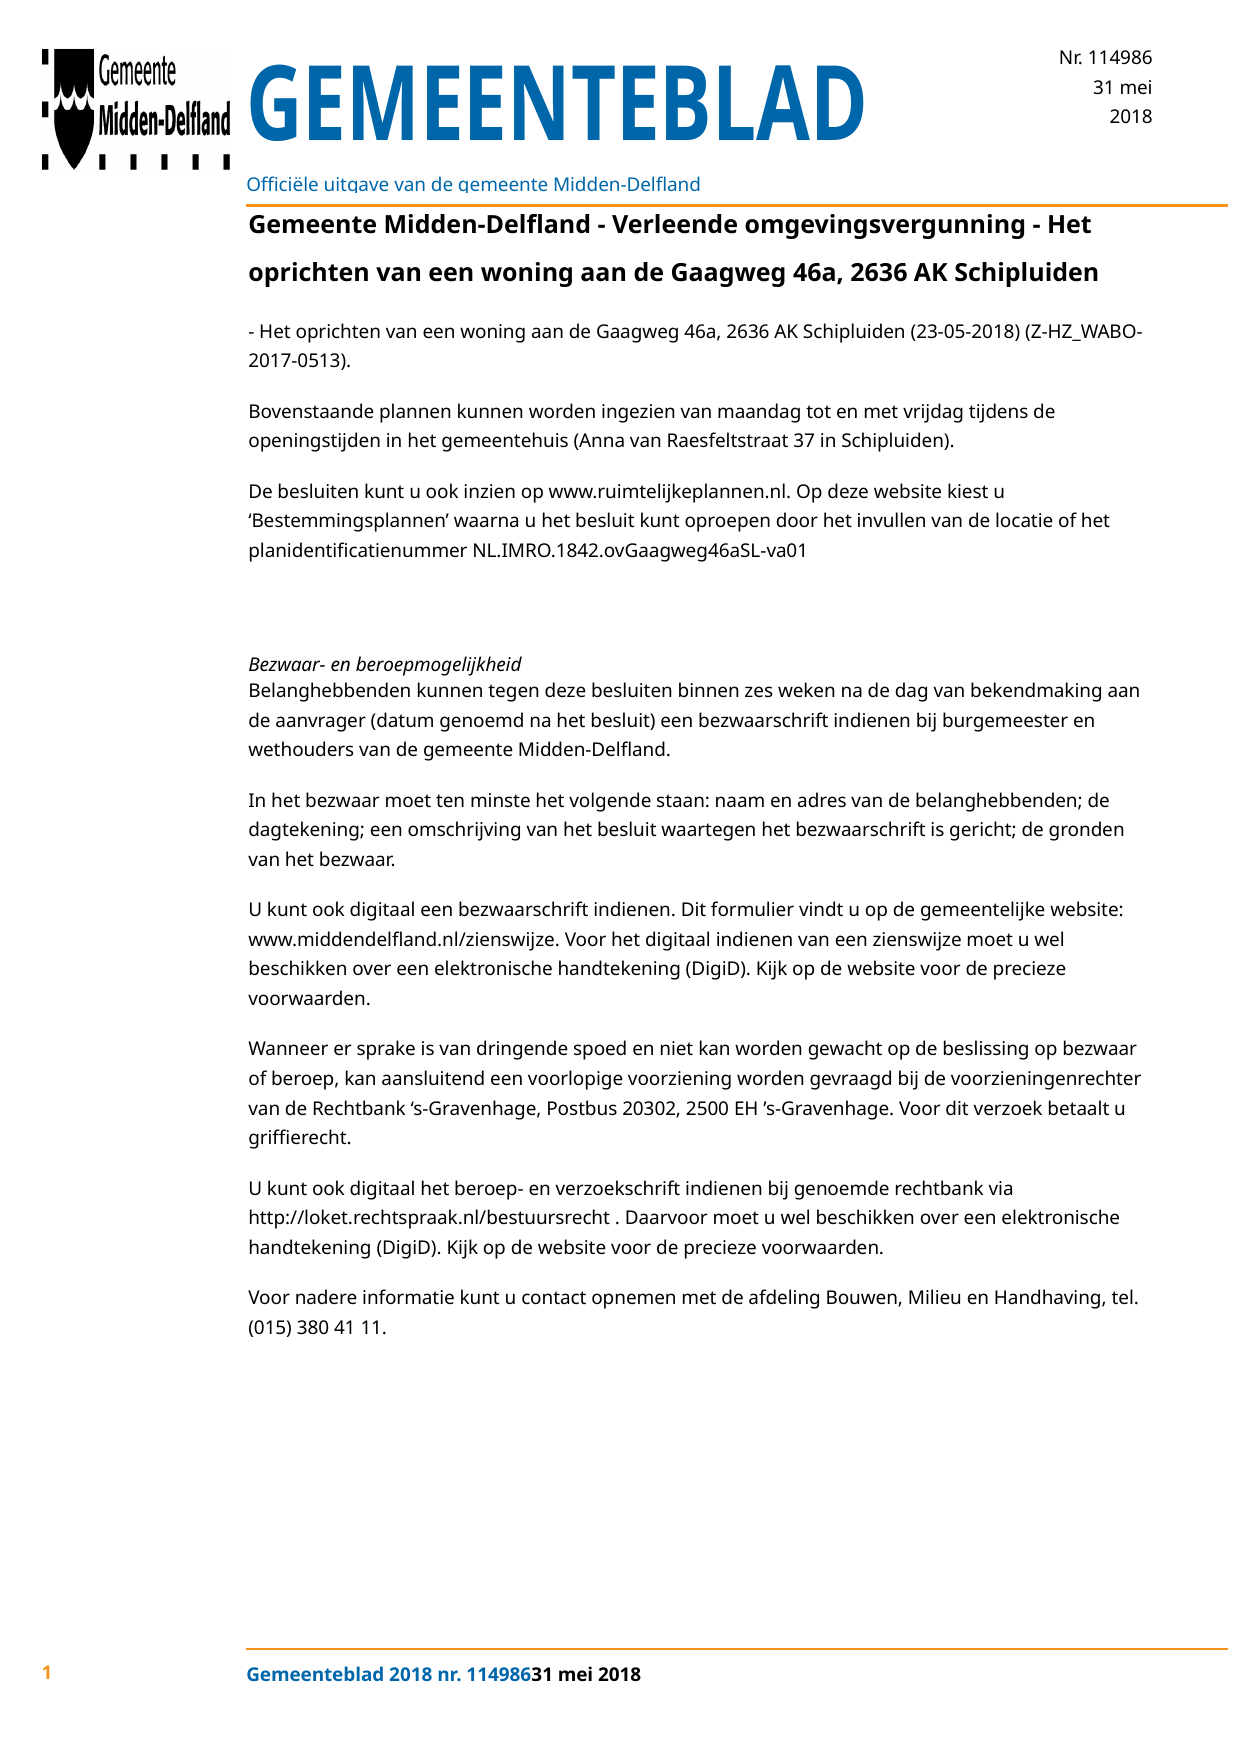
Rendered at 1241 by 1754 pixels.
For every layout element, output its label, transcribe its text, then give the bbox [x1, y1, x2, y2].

text U kunt ook digitaal het beroep- en verzoekschrift indienen bij genoemde rechtbank via http://loket.rechtspraak.nl/bestuursrecht . Daarvoor moet u wel beschikken over een elektronische handtekening (DigiD). Kijk op de website voor de precieze voorwaarden. [248, 1175, 1152, 1259]
text Bezwaar- en beroepmogelijkheid [248, 651, 1152, 677]
text De besluiten kunt u ook inzien op www.ruimtelijkeplannen.nl. Op deze website kiest u ‘Bestemmingsplannen’ waarna u het besluit kunt oproepen door het invullen van de locatie of het planidentificatienummer NL.IMRO.1842.ovGaagweg46aSL-va01 [248, 478, 1152, 563]
text Voor nadere informatie kunt u contact opnemen met de afdeling Bouwen, Milieu en Handhaving, tel. (015) 380 41 11. [248, 1284, 1152, 1339]
text Belanghebbenden kunnen tegen deze besluiten binnen zes weken na de dag van bekendmaking aan de aanvrager (datum genoemd na het besluit) een bezwaarschrift indienen bij burgemeester en wethouders van de gemeente Midden-Delfland. [248, 677, 1152, 762]
picture [41, 47, 231, 172]
text U kunt ook digitaal een bezwaarschrift indienen. Dit formulier vindt u op de gemeentelijke website: www.middendelfland.nl/zienswijze. Voor het digitaal indienen van een zienswijze moet u wel beschikken over een elektronische handtekening (DigiD). Kijk op de website voor de precieze voorwaarden. [248, 896, 1152, 1011]
text Gemeente Midden-Delfland - Verleende omgevingsvergunning - Het oprichten van een woning aan de Gaagweg 46a, 2636 AK Schipluiden [248, 207, 1152, 288]
text - Het oprichten van een woning aan de Gaagweg 46a, 2636 AK Schipluiden (23-05-2018) (Z-HZ_WABO-2017-0513). [248, 318, 1152, 373]
text In het bezwaar moet ten minste het volgende staan: naam en adres van de belanghebbenden; de dagtekening; een omschrijving van het besluit waartegen het bezwaarschrift is gericht; de gronden van het bezwaar. [248, 787, 1152, 872]
text Bovenstaande plannen kunnen worden ingezien van maandag tot en met vrijdag tijdens de openingstijden in het gemeentehuis (Anna van Raesfeltstraat 37 in Schipluiden). [248, 398, 1152, 453]
text Wanneer er sprake is van dringende spoed en niet kan worden gewacht op de beslissing op bezwaar of beroep, kan aansluitend een voorlopige voorziening worden gevraagd bij de voorzieningenrechter van de Rechtbank ‘s-Gravenhage, Postbus 20302, 2500 EH ’s-Gravenhage. Voor dit verzoek betaalt u griffierecht. [248, 1036, 1152, 1150]
